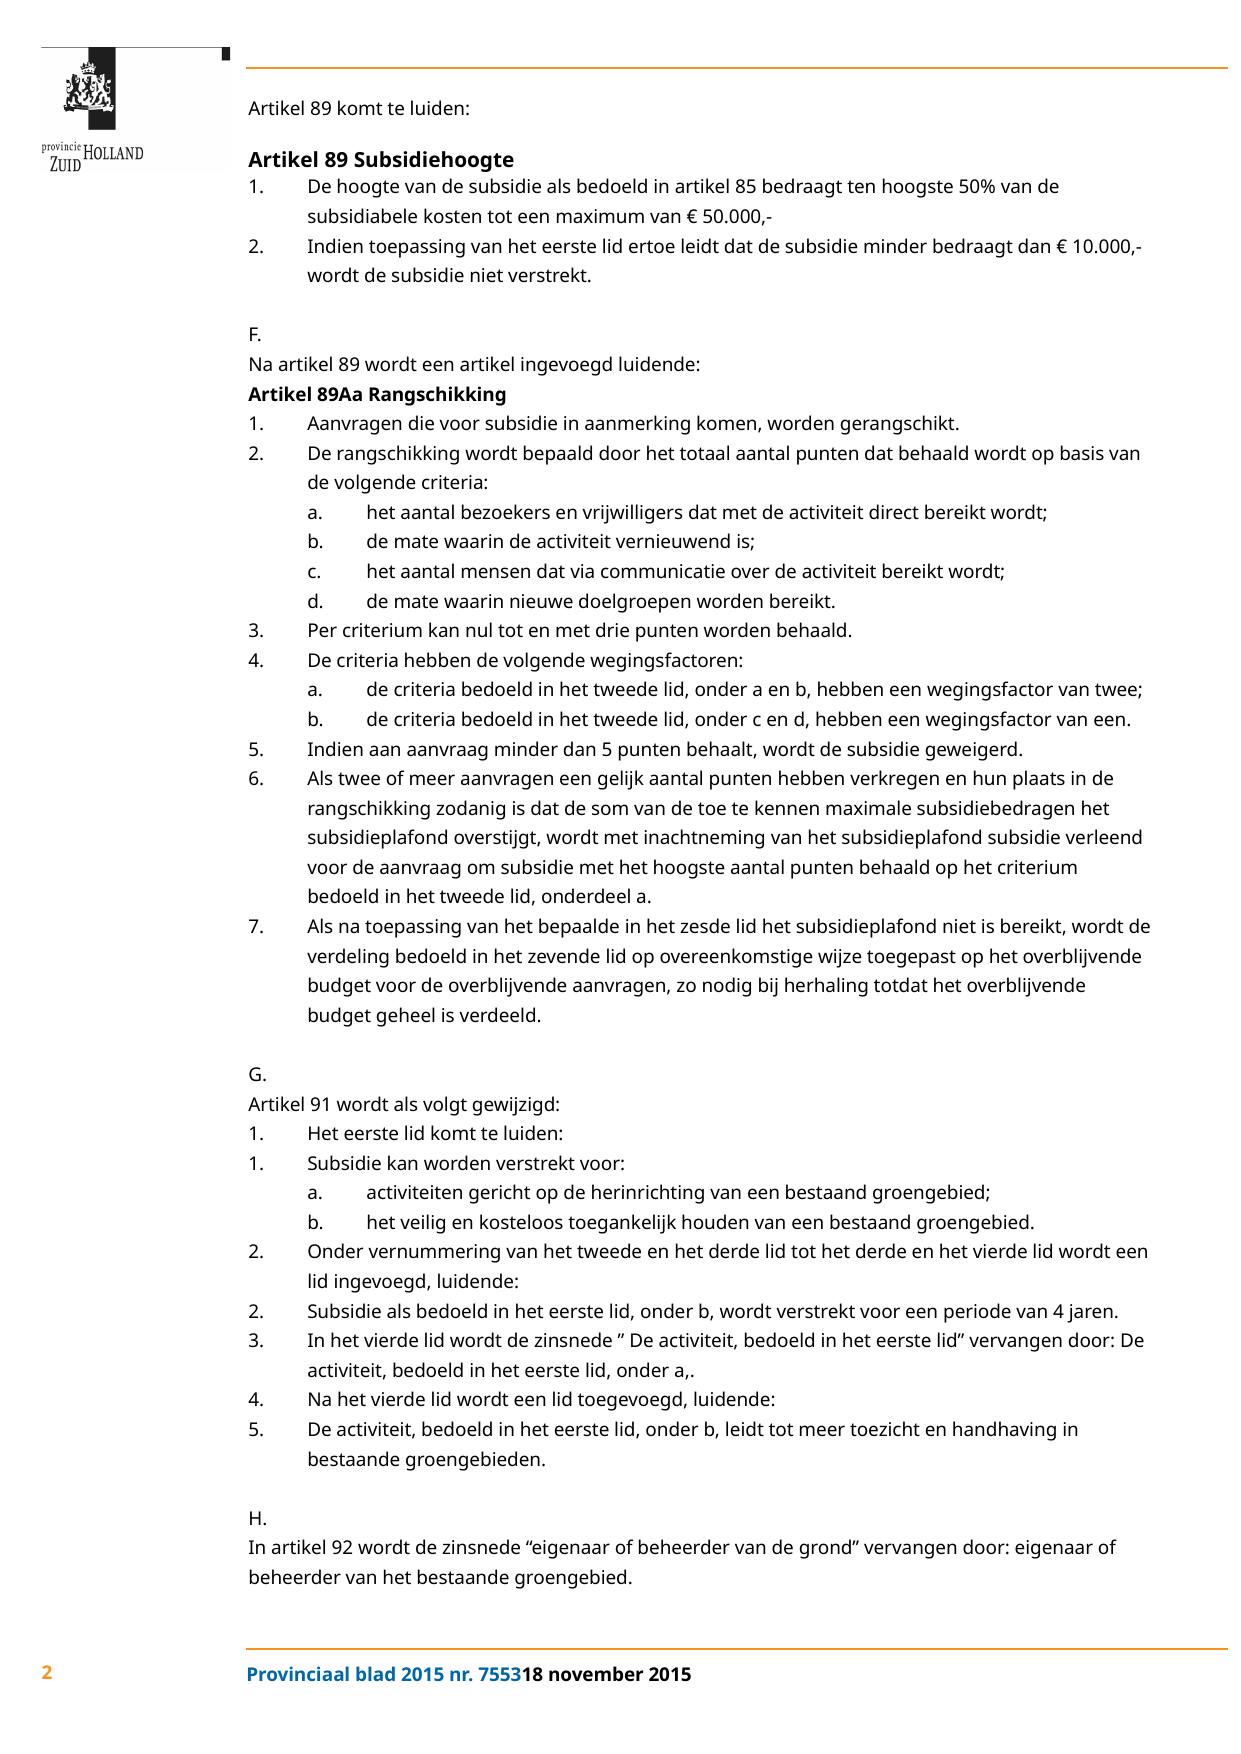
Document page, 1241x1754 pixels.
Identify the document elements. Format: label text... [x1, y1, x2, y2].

list Indien aan aanvraag minder dan 5 punten behaalt, wordt de subsidie geweigerd. [248, 736, 1152, 761]
list Subsidie als bedoeld in het eerste lid, onder b, wordt verstrekt voor een periode van 4 jaren. [248, 1298, 1152, 1323]
text In artikel 92 wordt de zinsnede “eigenaar of beheerder van de grond” vervangen door: eigenaar of beheerder van het bestaande groengebied. [248, 1534, 1152, 1590]
list De criteria hebben de volgende wegingsfactoren: [248, 647, 1152, 673]
list Subsidie kan worden verstrekt voor: [248, 1150, 1152, 1176]
picture [41, 47, 231, 172]
list Als na toepassing van het bepaalde in het zesde lid het subsidieplafond niet is bereikt, wordt de verdeling bedoeld in het zevende lid op overeenkomstige wijze toegepast op het overblijvende budget voor de overblijvende aanvragen, zo nodig bij herhaling totdat het overblijvende budget geheel is verdeeld. [248, 913, 1152, 1028]
list het veilig en kosteloos toegankelijk houden van een bestaand groengebied. [307, 1209, 1152, 1235]
text Na artikel 89 wordt een artikel ingevoegd luidende: [248, 351, 1152, 377]
list De rangschikking wordt bepaald door het totaal aantal punten dat behaald wordt op basis van de volgende criteria: [248, 440, 1152, 495]
list het aantal mensen dat via communicatie over de activiteit bereikt wordt; [307, 558, 1152, 584]
text Artikel 89Aa Rangschikking [248, 381, 1152, 406]
list Per criterium kan nul tot en met drie punten worden behaald. [248, 617, 1152, 643]
list activiteiten gericht op de herinrichting van een bestaand groengebied; [307, 1179, 1152, 1205]
list de criteria bedoeld in het tweede lid, onder a en b, hebben een wegingsfactor van twee; [307, 677, 1152, 702]
list de mate waarin de activiteit vernieuwend is; [307, 529, 1152, 554]
list de mate waarin nieuwe doelgroepen worden bereikt. [307, 588, 1152, 613]
list Aanvragen die voor subsidie in aanmerking komen, worden gerangschikt. [248, 410, 1152, 436]
list Als twee of meer aanvragen een gelijk aantal punten hebben verkregen en hun plaats in de rangschikking zodanig is dat de som van de toe te kennen maximale subsidiebedragen het subsidieplafond overstijgt, wordt met inachtneming van het subsidieplafond subsidie verleend voor de aanvraag om subsidie met het hoogste aantal punten behaald op het criterium bedoeld in het tweede lid, onderdeel a. [248, 765, 1152, 909]
list Na het vierde lid wordt een lid toegevoegd, luidende: [248, 1387, 1152, 1412]
list De hoogte van de subsidie als bedoeld in artikel 85 bedraagt ten hoogste 50% van de subsidiabele kosten tot een maximum van € 50.000,- [248, 174, 1152, 229]
list het aantal bezoekers en vrijwilligers dat met de activiteit direct bereikt wordt; [307, 499, 1152, 525]
text Artikel 89 Subsidiehoogte [248, 145, 1152, 174]
text Artikel 89 komt te luiden: [248, 95, 1152, 121]
list Het eerste lid komt te luiden: [248, 1120, 1152, 1146]
text G. [248, 1061, 1152, 1087]
list Indien toepassing van het eerste lid ertoe leidt dat de subsidie minder bedraagt dan € 10.000,- wordt de subsidie niet verstrekt. [248, 233, 1152, 288]
text Artikel 91 wordt als volgt gewijzigd: [248, 1091, 1152, 1116]
list De activiteit, bedoeld in het eerste lid, onder b, leidt tot meer toezicht en handhaving in bestaande groengebieden. [248, 1416, 1152, 1471]
text F. [248, 322, 1152, 347]
text H. [248, 1505, 1152, 1531]
list In het vierde lid wordt de zinsnede ” De activiteit, bedoeld in het eerste lid” vervangen door: De activiteit, bedoeld in het eerste lid, onder a,. [248, 1327, 1152, 1383]
list Onder vernummering van het tweede en het derde lid tot het derde en het vierde lid wordt een lid ingevoegd, luidende: [248, 1239, 1152, 1294]
list de criteria bedoeld in het tweede lid, onder c en d, hebben een wegingsfactor van een. [307, 706, 1152, 732]
